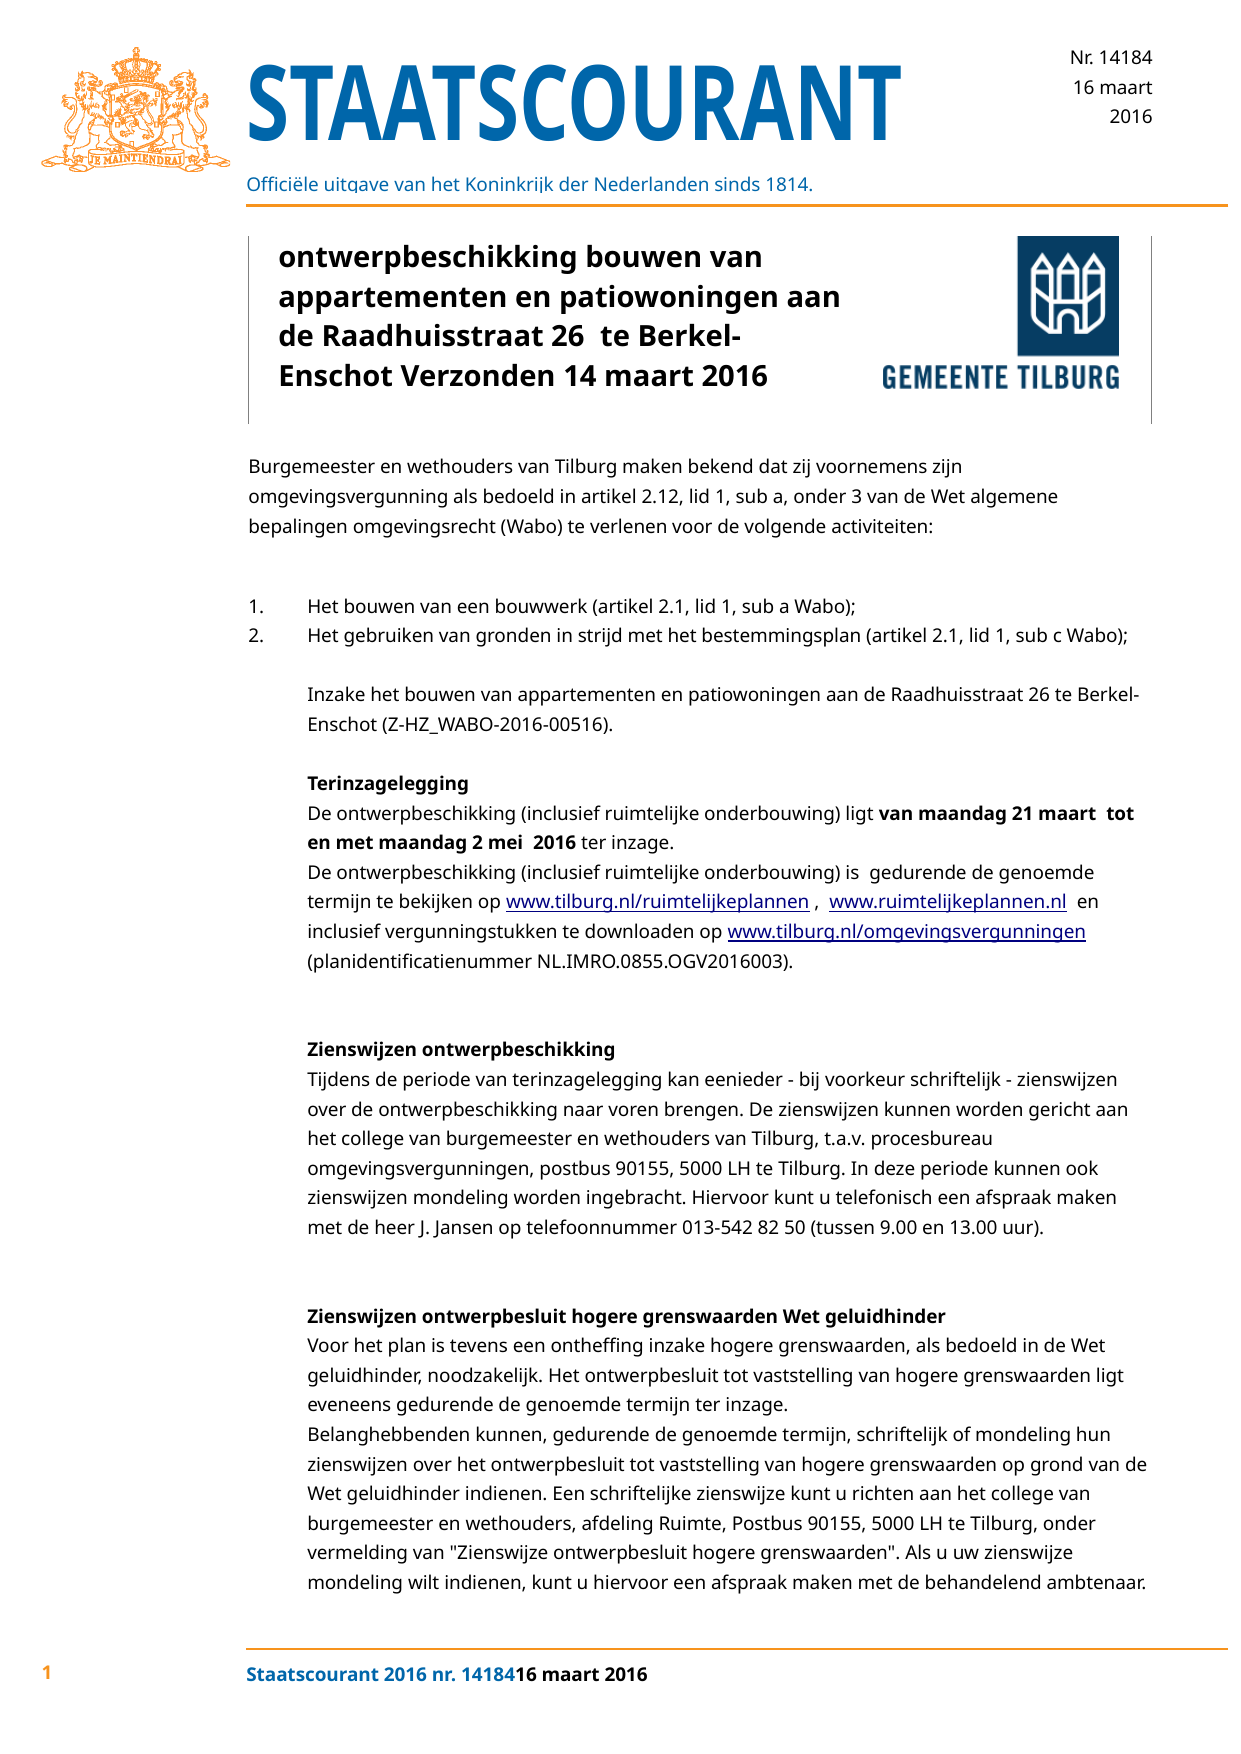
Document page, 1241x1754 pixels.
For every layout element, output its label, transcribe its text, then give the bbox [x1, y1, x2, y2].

list Inzake het bouwen van appartementen en patiowoningen aan de Raadhuisstraat 26 te Berkel-Enschot (Z-HZ_WABO-2016-00516). [248, 682, 1152, 737]
picture [41, 47, 231, 172]
table_header ontwerpbeschikking bouwen van appartementen en patiowoningen aan de Raadhuisstraat 26 te Berkel-Enschot Verzonden 14 maart 2016 [249, 236, 850, 424]
list Tijdens de periode van terinzagelegging kan eenieder - bij voorkeur schriftelijk - zienswijzen over de ontwerpbeschikking naar voren brengen. De zienswijzen kunnen worden gericht aan het college van burgemeester en wethouders van Tilburg, t.a.v. procesbureau omgevingsvergunningen, postbus 90155, 5000 LH te Tilburg. In deze periode kunnen ook zienswijzen mondeling worden ingebracht. Hiervoor kunt u telefonisch een afspraak maken met de heer J. Jansen op telefoonnummer 013-542 82 50 (tussen 9.00 en 13.00 uur). [248, 1066, 1152, 1240]
picture [882, 236, 1119, 391]
list Het gebruiken van gronden in strijd met het bestemmingsplan (artikel 2.1, lid 1, sub c Wabo); [248, 622, 1152, 648]
list Zienswijzen ontwerpbeschikking [248, 1037, 1152, 1062]
text Burgemeester en wethouders van Tilburg maken bekend dat zij voornemens zijn omgevingsvergunning als bedoeld in artikel 2.12, lid 1, sub a, onder 3 van de Wet algemene bepalingen omgevingsrecht (Wabo) te verlenen voor de volgende activiteiten: [248, 454, 1152, 538]
list Het bouwen van een bouwwerk (artikel 2.1, lid 1, sub a Wabo); [248, 593, 1152, 618]
list Voor het plan is tevens een ontheffing inzake hogere grenswaarden, als bedoeld in de Wet geluidhinder, noodzakelijk. Het ontwerpbesluit tot vaststelling van hogere grenswaarden ligt eveneens gedurende de genoemde termijn ter inzage. [248, 1332, 1152, 1417]
list De ontwerpbeschikking (inclusief ruimtelijke onderbouwing) ligt van maandag 21 maart tot en met maandag 2 mei 2016 ter inzage. [248, 800, 1152, 855]
list Terinzagelegging [248, 770, 1152, 796]
table_header [850, 236, 1151, 424]
list De ontwerpbeschikking (inclusief ruimtelijke onderbouwing) is gedurende de genoemde termijn te bekijken op www.tilburg.nl/ruimtelijkeplannen , www.ruimtelijkeplannen.nl en inclusief vergunningstukken te downloaden op www.tilburg.nl/omgevingsvergunningen (planidentificatienummer NL.IMRO.0855.OGV2016003). [248, 859, 1152, 973]
list Zienswijzen ontwerpbesluit hogere grenswaarden Wet geluidhinder [248, 1303, 1152, 1328]
list Belanghebbenden kunnen, gedurende de genoemde termijn, schriftelijk of mondeling hun zienswijzen over het ontwerpbesluit tot vaststelling van hogere grenswaarden op grond van de Wet geluidhinder indienen. Een schriftelijke zienswijze kunt u richten aan het college van burgemeester en wethouders, afdeling Ruimte, Postbus 90155, 5000 LH te Tilburg, onder vermelding van "Zienswijze ontwerpbesluit hogere grenswaarden". Als u uw zienswijze mondeling wilt indienen, kunt u hiervoor een afspraak maken met de behandelend ambtenaar. [248, 1421, 1152, 1595]
